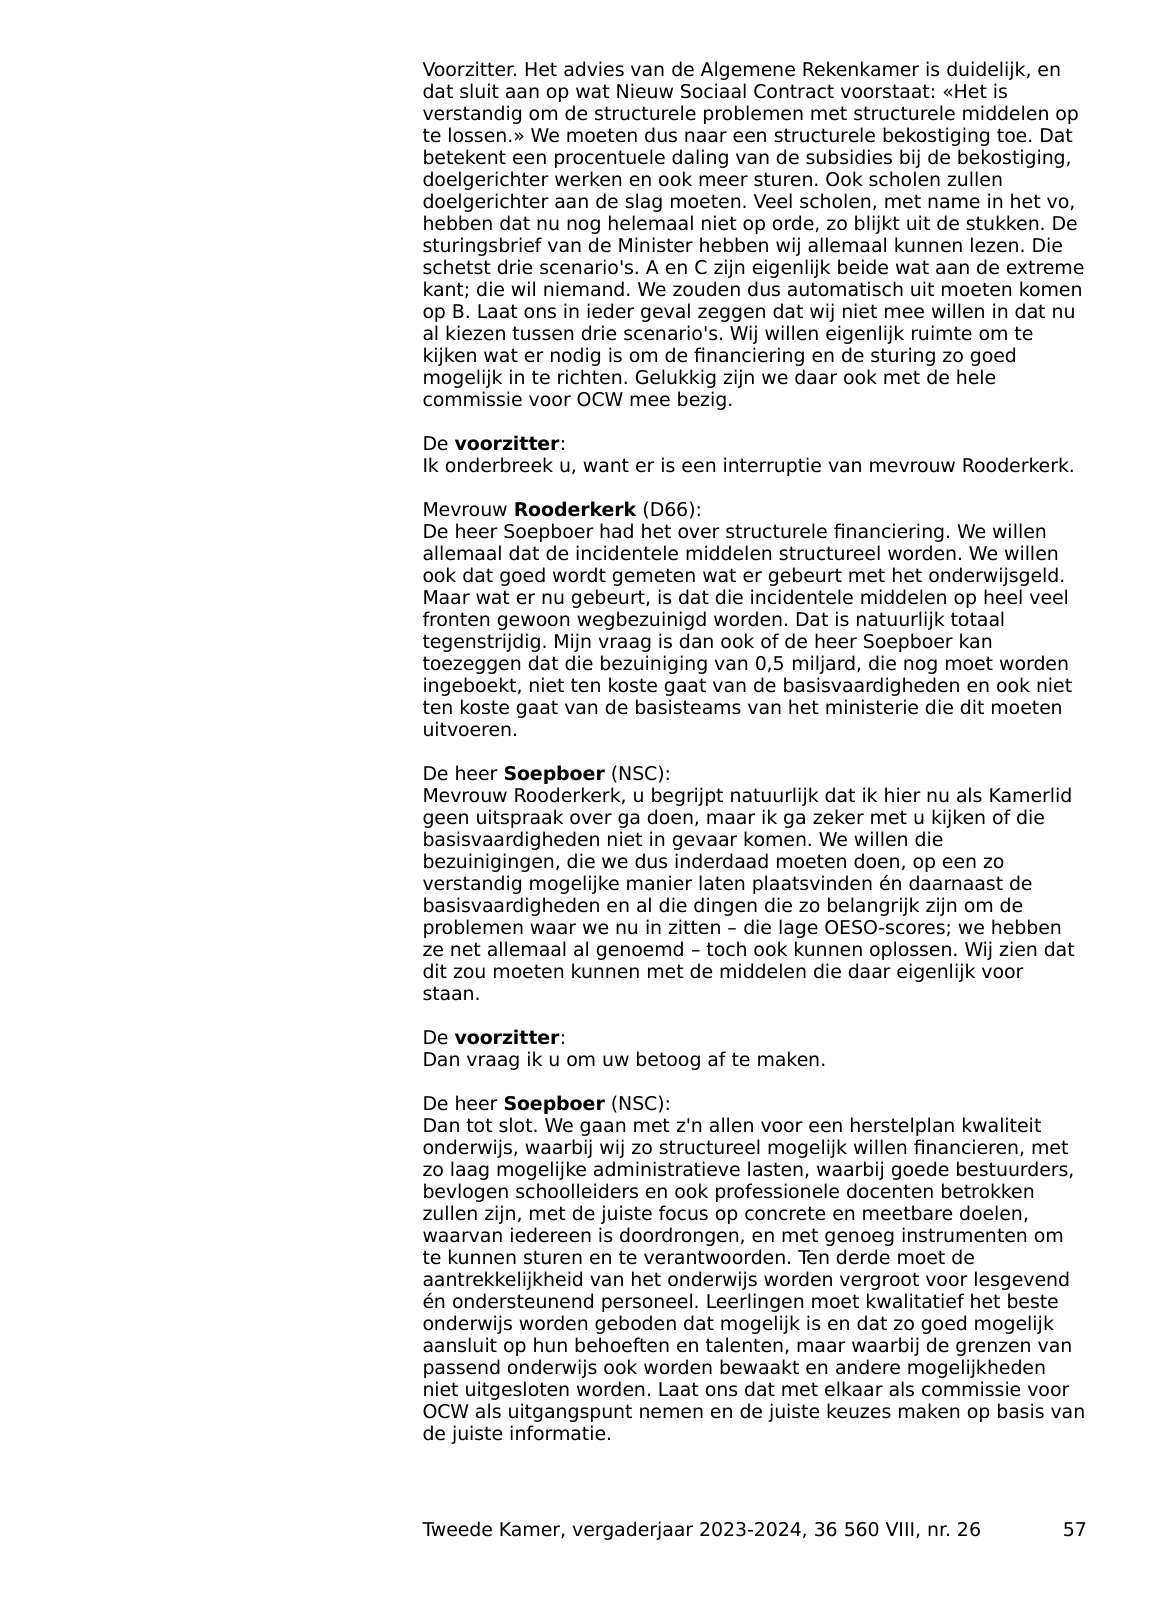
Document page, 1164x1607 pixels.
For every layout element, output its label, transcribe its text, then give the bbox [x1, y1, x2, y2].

text De heer Soepboer (NSC): [422, 1093, 1087, 1115]
text Ik onderbreek u, want er is een interruptie van mevrouw Rooderkerk. [422, 455, 1087, 477]
text Mevrouw Rooderkerk, u begrijpt natuurlijk dat ik hier nu als Kamerlid geen uitspraak over ga doen, maar ik ga zeker met u kijken of die basisvaardigheden niet in gevaar komen. We willen die bezuinigingen, die we dus inderdaad moeten doen, op een zo verstandig mogelijke manier laten plaatsvinden én daarnaast de basisvaardigheden en al die dingen die zo belangrijk zijn om de problemen waar we nu in zitten – die lage OESO-scores; we hebben ze net allemaal al genoemd – toch ook kunnen oplossen. Wij zien dat dit zou moeten kunnen met de middelen die daar eigenlijk voor staan. [422, 785, 1087, 1005]
text Voorzitter. Het advies van de Algemene Rekenkamer is duidelijk, en dat sluit aan op wat Nieuw Sociaal Contract voorstaat: «Het is verstandig om de structurele problemen met structurele middelen op te lossen.» We moeten dus naar een structurele bekostiging toe. Dat betekent een procentuele daling van de subsidies bij de bekostiging, doelgerichter werken en ook meer sturen. Ook scholen zullen doelgerichter aan de slag moeten. Veel scholen, met name in het vo, hebben dat nu nog helemaal niet op orde, zo blijkt uit de stukken. De sturingsbrief van de Minister hebben wij allemaal kunnen lezen. Die schetst drie scenario's. A en C zijn eigenlijk beide wat aan de extreme kant; die wil niemand. We zouden dus automatisch uit moeten komen op B. Laat ons in ieder geval zeggen dat wij niet mee willen in dat nu al kiezen tussen drie scenario's. Wij willen eigenlijk ruimte om te kijken wat er nodig is om de financiering en de sturing zo goed mogelijk in te richten. Gelukkig zijn we daar ook met de hele commissie voor OCW mee bezig. [422, 59, 1087, 411]
text Mevrouw Rooderkerk (D66): [422, 499, 1087, 521]
text Dan tot slot. We gaan met z'n allen voor een herstelplan kwaliteit onderwijs, waarbij wij zo structureel mogelijk willen financieren, met zo laag mogelijke administratieve lasten, waarbij goede bestuurders, bevlogen schoolleiders en ook professionele docenten betrokken zullen zijn, met de juiste focus op concrete en meetbare doelen, waarvan iedereen is doordrongen, en met genoeg instrumenten om te kunnen sturen en te verantwoorden. Ten derde moet de aantrekkelijkheid van het onderwijs worden vergroot voor lesgevend én ondersteunend personeel. Leerlingen moet kwalitatief het beste onderwijs worden geboden dat mogelijk is en dat zo goed mogelijk aansluit op hun behoeften en talenten, maar waarbij de grenzen van passend onderwijs ook worden bewaakt en andere mogelijkheden niet uitgesloten worden. Laat ons dat met elkaar als commissie voor OCW als uitgangspunt nemen en de juiste keuzes maken op basis van de juiste informatie. [422, 1115, 1087, 1445]
text Dan vraag ik u om uw betoog af te maken. [422, 1049, 1087, 1071]
text De heer Soepboer had het over structurele financiering. We willen allemaal dat de incidentele middelen structureel worden. We willen ook dat goed wordt gemeten wat er gebeurt met het onderwijsgeld. Maar wat er nu gebeurt, is dat die incidentele middelen op heel veel fronten gewoon wegbezuinigd worden. Dat is natuurlijk totaal tegenstrijdig. Mijn vraag is dan ook of de heer Soepboer kan toezeggen dat die bezuiniging van 0,5 miljard, die nog moet worden ingeboekt, niet ten koste gaat van de basisvaardigheden en ook niet ten koste gaat van de basisteams van het ministerie die dit moeten uitvoeren. [422, 521, 1087, 741]
text De heer Soepboer (NSC): [422, 763, 1087, 785]
text De voorzitter: [422, 1027, 1087, 1049]
text De voorzitter: [422, 433, 1087, 455]
